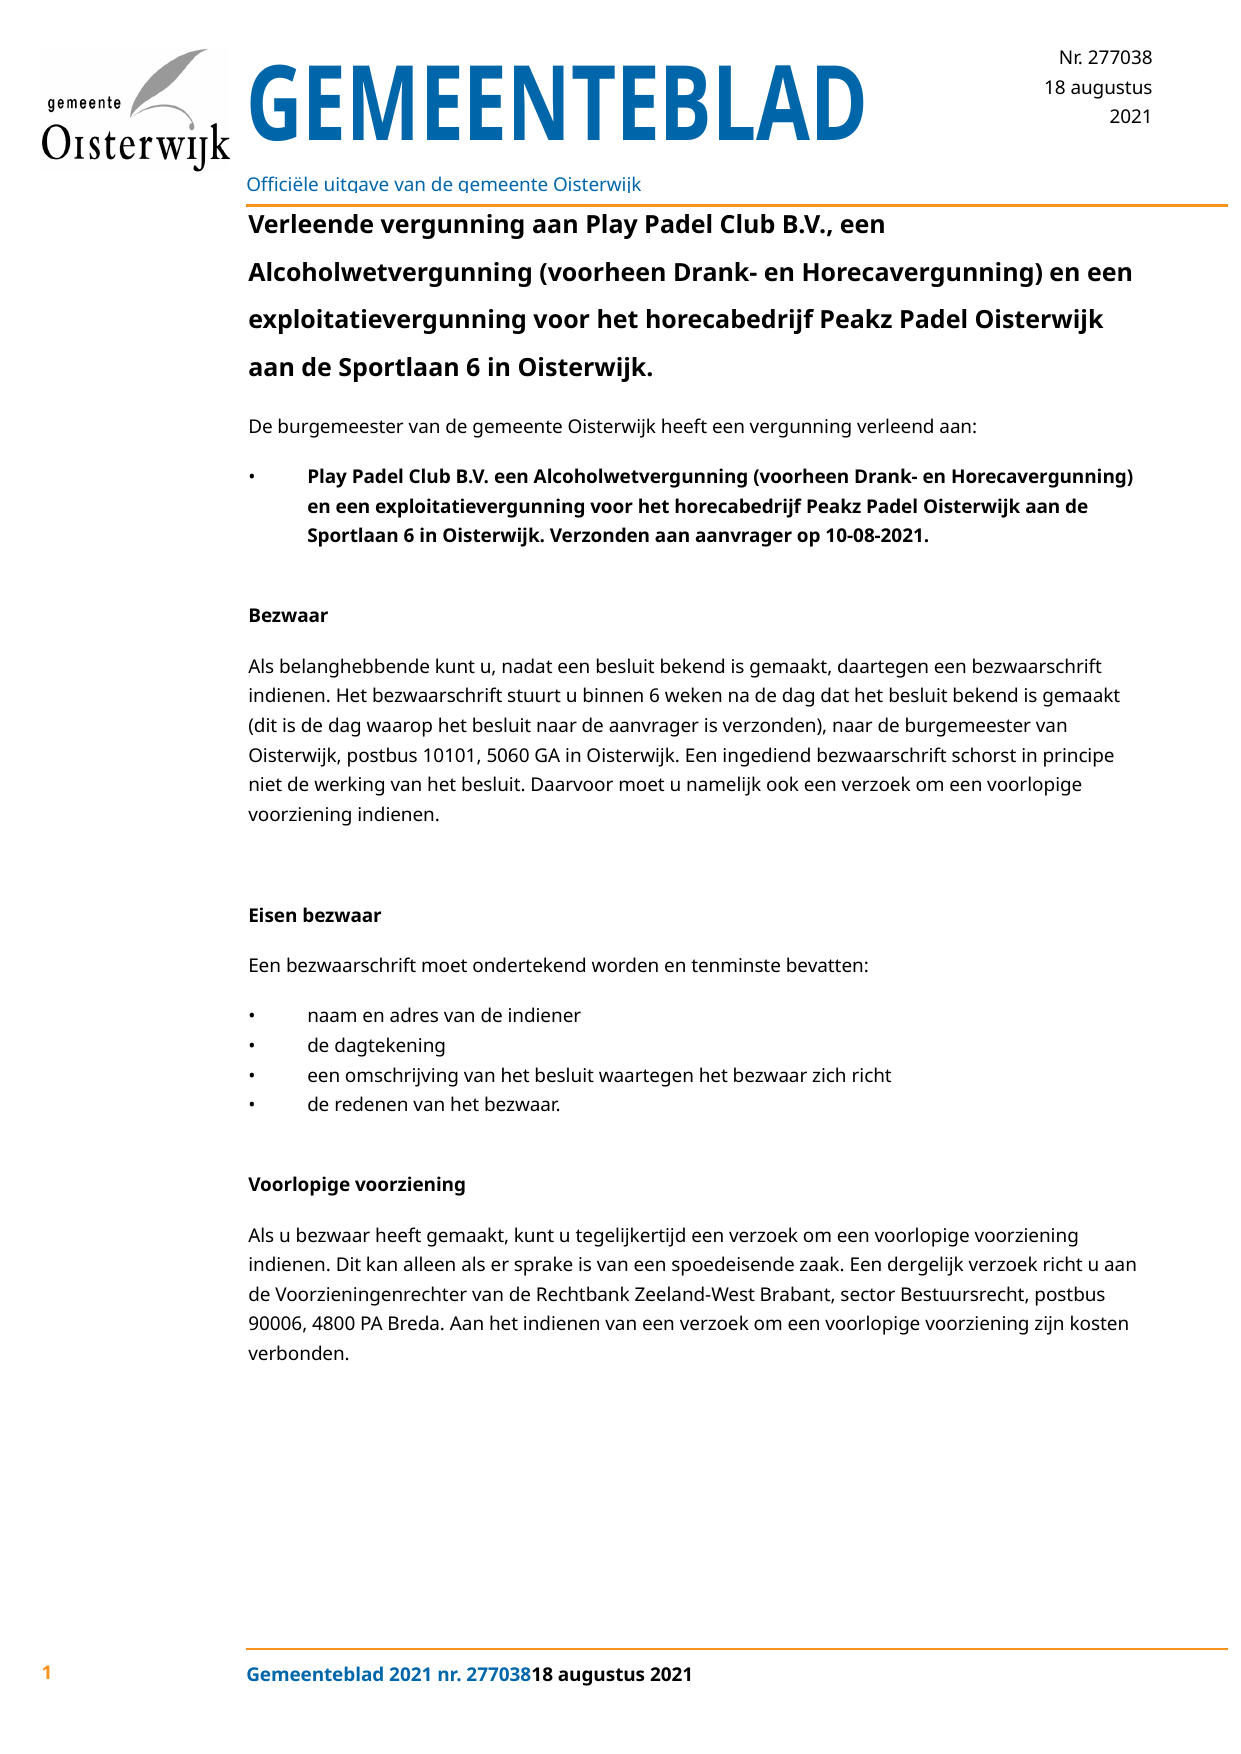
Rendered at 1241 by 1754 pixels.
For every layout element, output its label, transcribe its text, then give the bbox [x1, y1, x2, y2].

text Een bezwaarschrift moet ondertekend worden en tenminste bevatten: [248, 952, 1152, 978]
text Als belanghebbende kunt u, nadat een besluit bekend is gemaakt, daartegen een bezwaarschrift indienen. Het bezwaarschrift stuurt u binnen 6 weken na de dag dat het besluit bekend is gemaakt (dit is de dag waarop het besluit naar de aanvrager is verzonden), naar de burgemeester van Oisterwijk, postbus 10101, 5060 GA in Oisterwijk. Een ingediend bezwaarschrift schorst in principe niet de werking van het besluit. Daarvoor moet u namelijk ook een verzoek om een voorlopige voorziening indienen. [248, 653, 1152, 827]
text Verleende vergunning aan Play Padel Club B.V., een Alcoholwetvergunning (voorheen Drank- en Horecavergunning) en een exploitatievergunning voor het horecabedrijf Peakz Padel Oisterwijk aan de Sportlaan 6 in Oisterwijk. [248, 207, 1152, 384]
text Als u bezwaar heeft gemaakt, kunt u tegelijkertijd een verzoek om een voorlopige voorziening indienen. Dit kan alleen als er sprake is van een spoedeisende zaak. Een dergelijk verzoek richt u aan de Voorzieningenrechter van de Rechtbank Zeeland-West Brabant, sector Bestuursrecht, postbus 90006, 4800 PA Breda. Aan het indienen van een verzoek om een voorlopige voorziening zijn kosten verbonden. [248, 1222, 1152, 1366]
text Bezwaar [248, 603, 1152, 628]
list de dagtekening [248, 1032, 1152, 1058]
list naam en adres van de indiener [248, 1003, 1152, 1028]
list een omschrijving van het besluit waartegen het bezwaar zich richt [248, 1062, 1152, 1088]
text Voorlopige voorziening [248, 1171, 1152, 1197]
picture [41, 47, 231, 172]
list Play Padel Club B.V. een Alcoholwetvergunning (voorheen Drank- en Horecavergunning) en een exploitatievergunning voor het horecabedrijf Peakz Padel Oisterwijk aan de Sportlaan 6 in Oisterwijk. Verzonden aan aanvrager op 10-08-2021. [248, 463, 1152, 548]
text De burgemeester van de gemeente Oisterwijk heeft een vergunning verleend aan: [248, 413, 1152, 439]
list de redenen van het bezwaar. [248, 1091, 1152, 1117]
text Eisen bezwaar [248, 902, 1152, 928]
